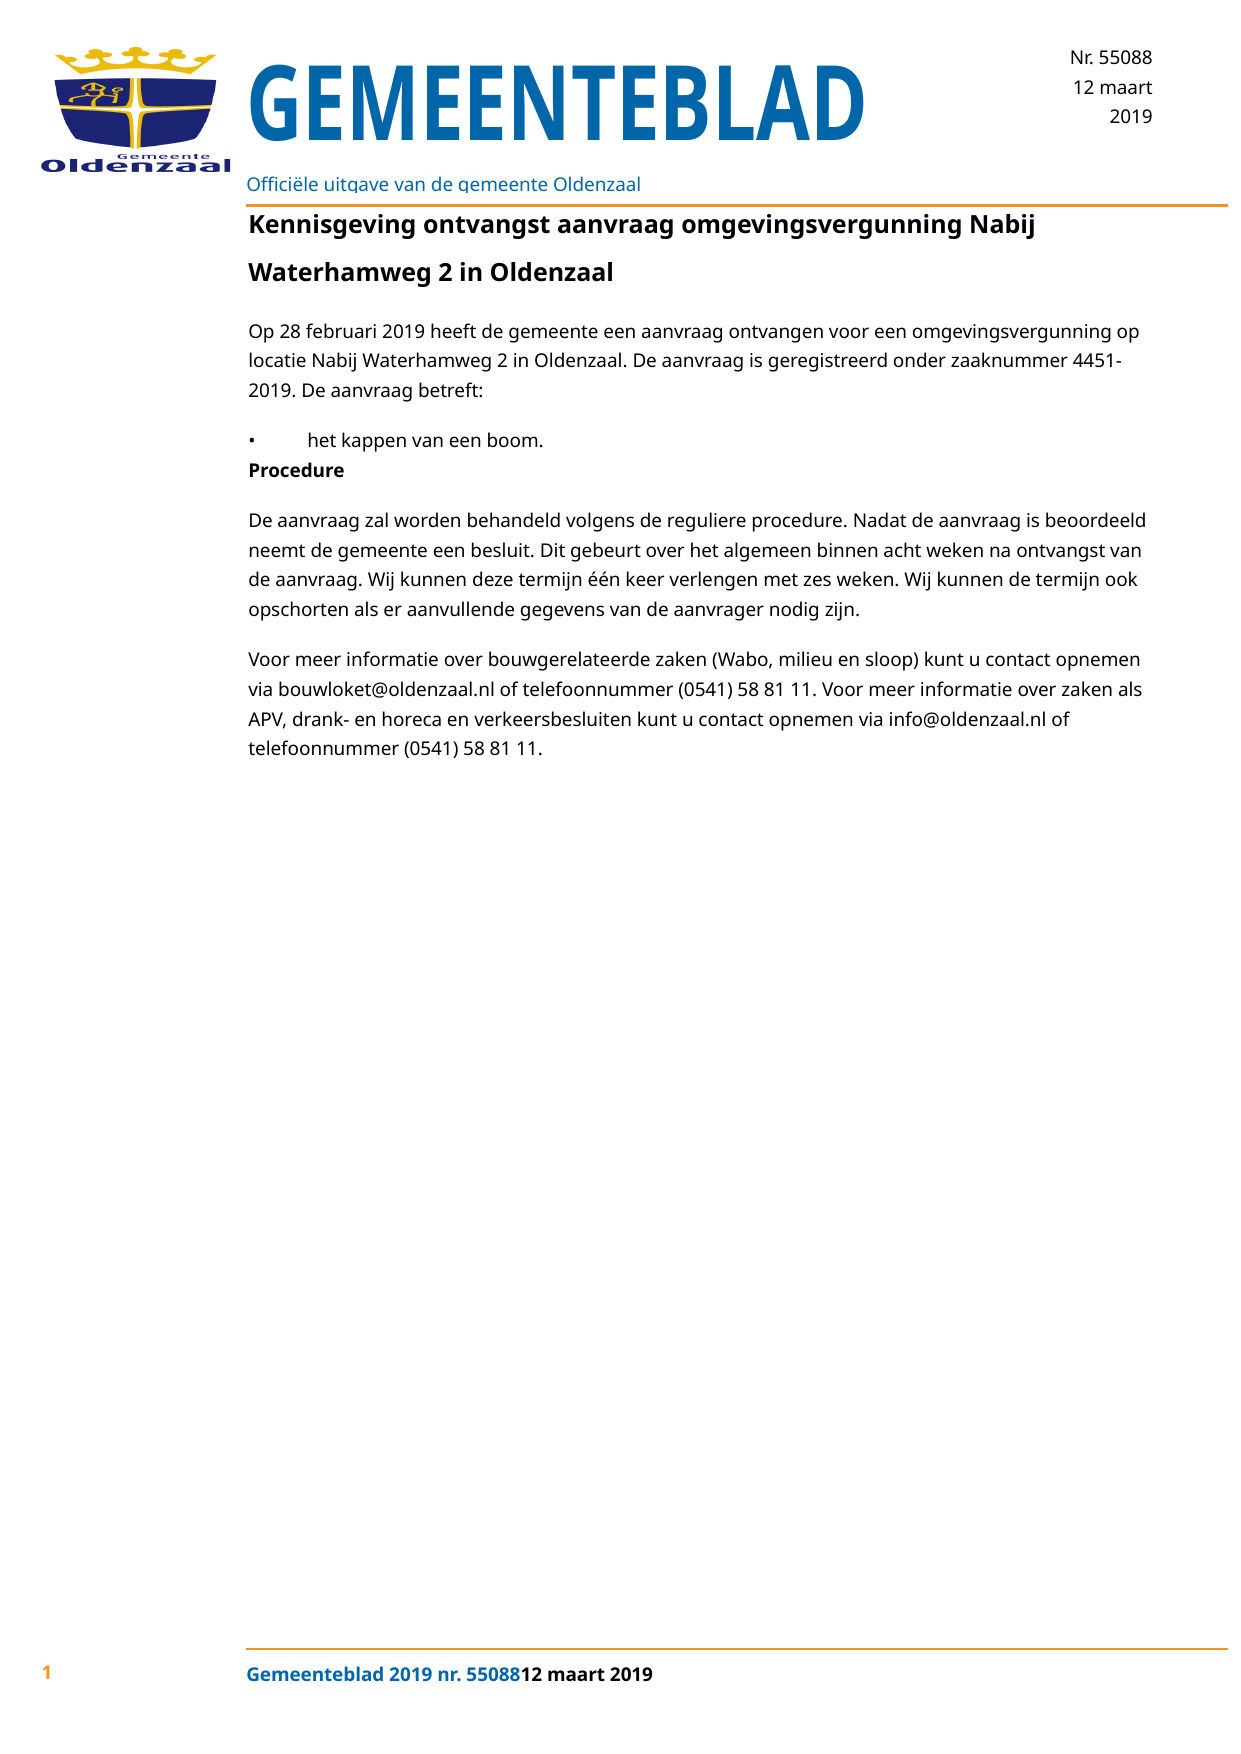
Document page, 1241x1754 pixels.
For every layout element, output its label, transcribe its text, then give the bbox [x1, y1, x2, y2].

text Voor meer informatie over bouwgerelateerde zaken (Wabo, milieu en sloop) kunt u contact opnemen via bouwloket@oldenzaal.nl of telefoonnummer (0541) 58 81 11. Voor meer informatie over zaken als APV, drank- en horeca en verkeersbesluiten kunt u contact opnemen via info@oldenzaal.nl of telefoonnummer (0541) 58 81 11. [248, 647, 1152, 761]
text De aanvraag zal worden behandeld volgens de reguliere procedure. Nadat de aanvraag is beoordeeld neemt de gemeente een besluit. Dit gebeurt over het algemeen binnen acht weken na ontvangst van de aanvraag. Wij kunnen deze termijn één keer verlengen met zes weken. Wij kunnen de termijn ook opschorten als er aanvullende gegevens van de aanvrager nodig zijn. [248, 507, 1152, 622]
text Procedure [248, 457, 1152, 483]
list het kappen van een boom. [248, 427, 1152, 453]
text Kennisgeving ontvangst aanvraag omgevingsvergunning Nabij Waterhamweg 2 in Oldenzaal [248, 207, 1152, 288]
text Op 28 februari 2019 heeft de gemeente een aanvraag ontvangen voor een omgevingsvergunning op locatie Nabij Waterhamweg 2 in Oldenzaal. De aanvraag is geregistreerd onder zaaknummer 4451-2019. De aanvraag betreft: [248, 318, 1152, 403]
picture [41, 47, 231, 172]
